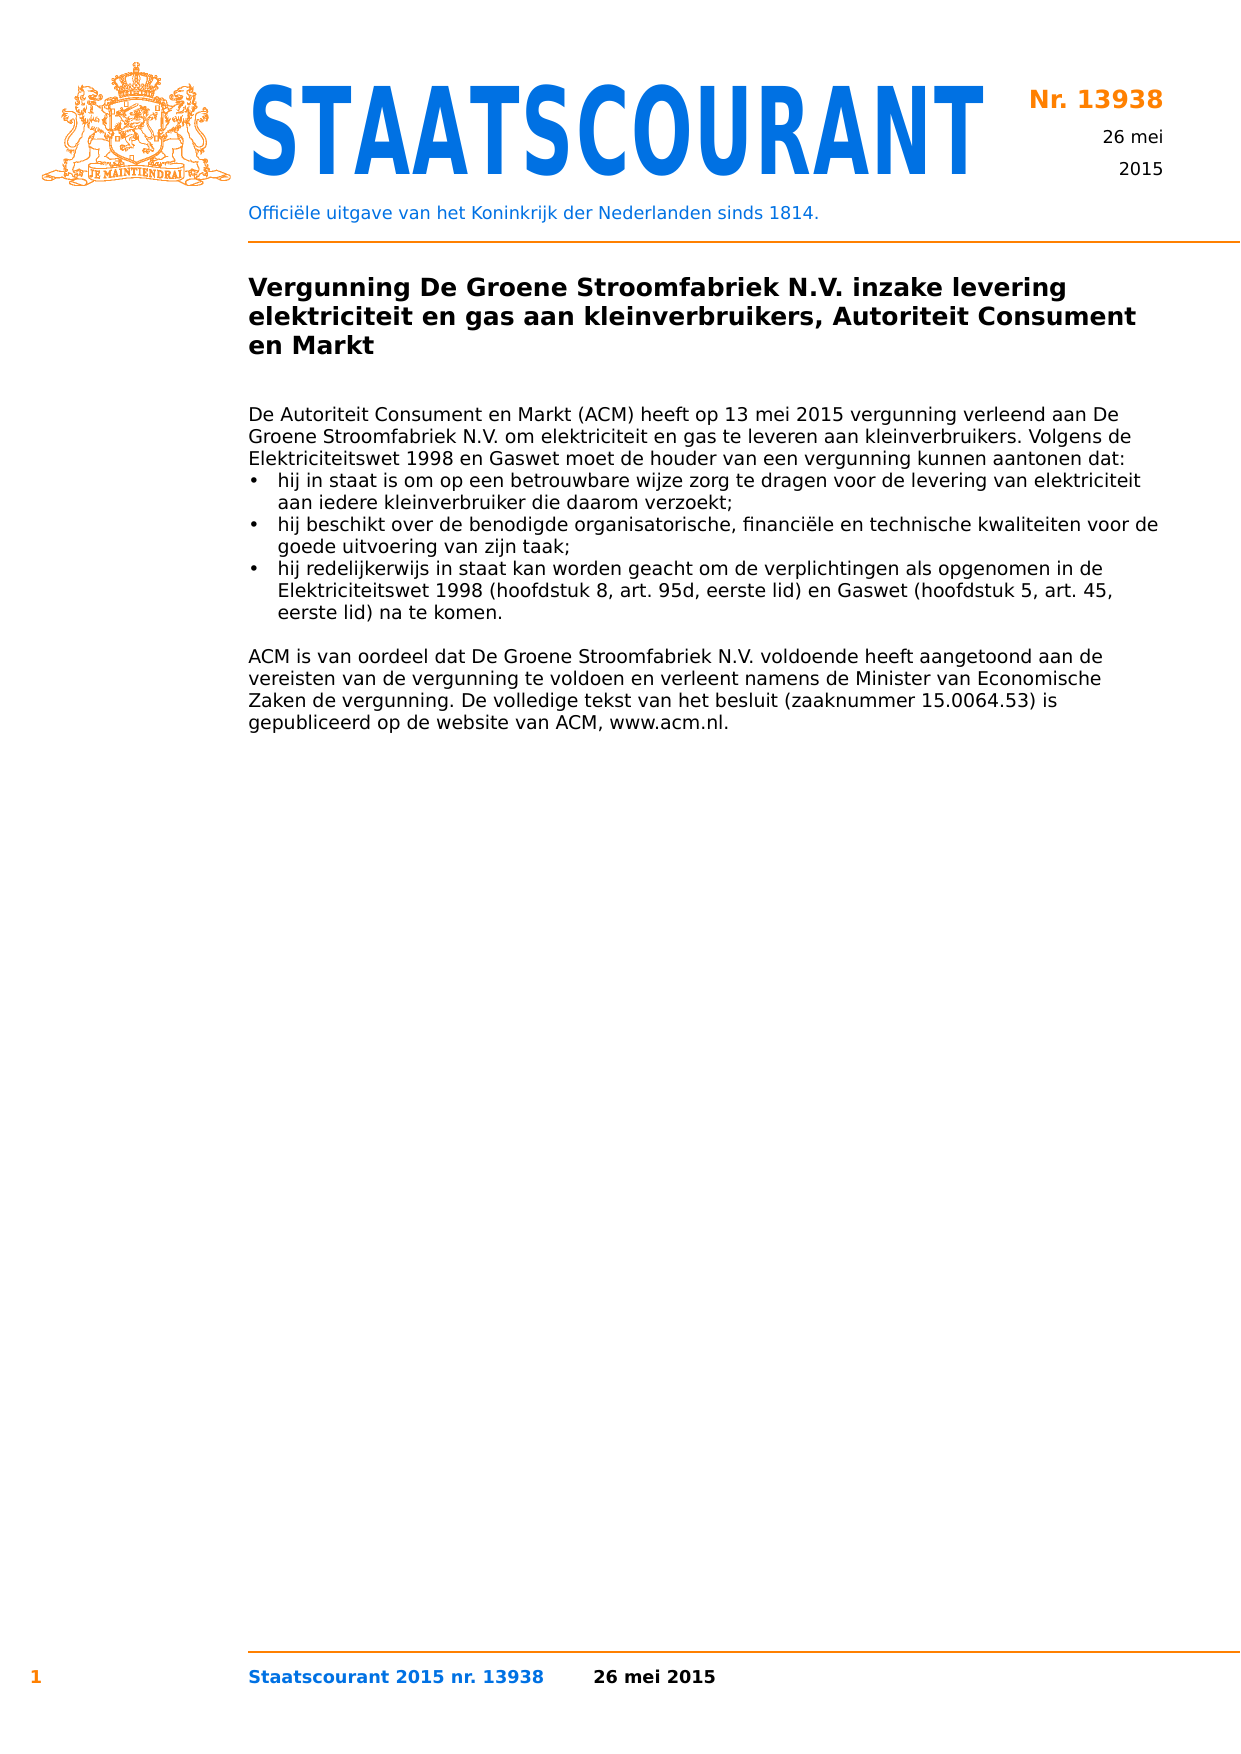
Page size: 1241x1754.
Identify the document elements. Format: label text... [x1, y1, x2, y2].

text De Autoriteit Consument en Markt (ACM) heeft op 13 mei 2015 vergunning verleend aan De Groene Stroomfabriek N.V. om elektriciteit en gas te leveren aan kleinverbruikers. Volgens de Elektriciteitswet 1998 en Gaswet moet de houder van een vergunning kunnen aantonen dat: [248, 404, 1163, 470]
table_header STAATSCOURANT [248, 62, 998, 203]
text • hij beschikt over de benodigde organisatorische, financiële en technische kwaliteiten voor de goede uitvoering van zijn taak; [248, 514, 1163, 558]
picture [41, 62, 231, 186]
subtitle Vergunning De Groene Stroomfabriek N.V. inzake levering elektriciteit en gas aan kleinverbruikers, Autoriteit Consument en Markt [248, 273, 1163, 361]
text ACM is van oordeel dat De Groene Stroomfabriek N.V. voldoende heeft aangetoond aan de vereisten van de vergunning te voldoen en verleent namens de Minister van Economische Zaken de vergunning. De volledige tekst van het besluit (zaaknummer 15.0064.53) is gepubliceerd op de website van ACM, www.acm.nl. [248, 646, 1163, 734]
text • hij redelijkerwijs in staat kan worden geacht om de verplichtingen als opgenomen in de Elektriciteitswet 1998 (hoofdstuk 8, art. 95d, eerste lid) en Gaswet (hoofdstuk 5, art. 45, eerste lid) na te komen. [248, 558, 1163, 624]
table_cell 26 mei [998, 121, 1240, 153]
table_cell 2015 [998, 153, 1240, 203]
table_cell Officiële uitgave van het Koninkrijk der Nederlanden sinds 1814. [248, 203, 1240, 241]
table_header [25, 62, 248, 241]
text • hij in staat is om op een betrouwbare wijze zorg te dragen voor de levering van elektriciteit aan iedere kleinverbruiker die daarom verzoekt; [248, 470, 1163, 514]
table_header Nr. 13938 [998, 62, 1240, 121]
